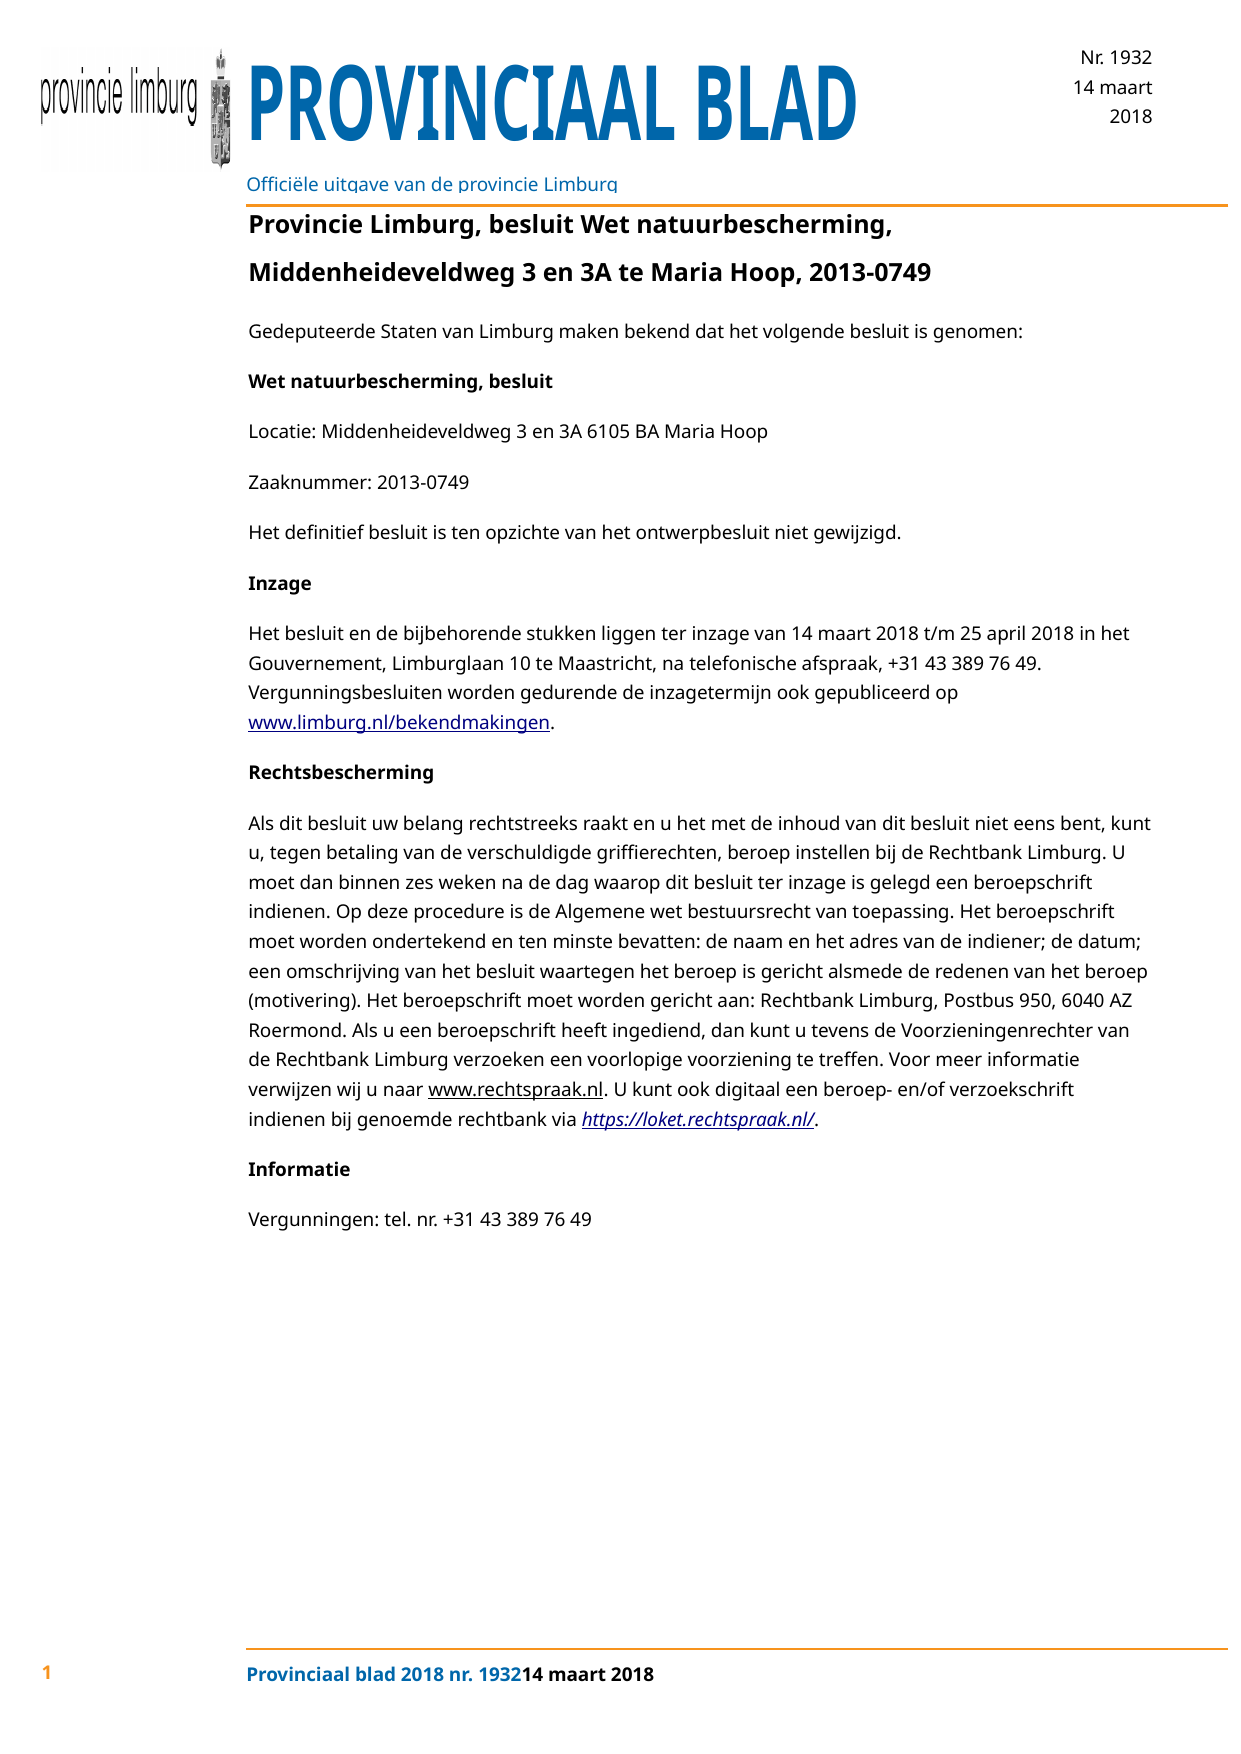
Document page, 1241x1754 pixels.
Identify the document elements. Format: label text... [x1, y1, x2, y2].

text Het besluit en de bijbehorende stukken liggen ter inzage van 14 maart 2018 t/m 25 april 2018 in het Gouvernement, Limburglaan 10 te Maastricht, na telefonische afspraak, +31 43 389 76 49. Vergunningsbesluiten worden gedurende de inzagetermijn ook gepubliceerd op www.limburg.nl/bekendmakingen. [248, 620, 1152, 735]
text Locatie: Middenheideveldweg 3 en 3A 6105 BA Maria Hoop [248, 419, 1152, 444]
text Wet natuurbescherming, besluit [248, 368, 1152, 394]
text Als dit besluit uw belang rechtstreeks raakt en u het met de inhoud van dit besluit niet eens bent, kunt u, tegen betaling van de verschuldigde griffierechten, beroep instellen bij de Rechtbank Limburg. U moet dan binnen zes weken na de dag waarop dit besluit ter inzage is gelegd een beroepschrift indienen. Op deze procedure is de Algemene wet bestuursrecht van toepassing. Het beroepschrift moet worden ondertekend en ten minste bevatten: de naam en het adres van de indiener; de datum; een omschrijving van het besluit waartegen het beroep is gericht alsmede de redenen van het beroep (motivering). Het beroepschrift moet worden gericht aan: Rechtbank Limburg, Postbus 950, 6040 AZ Roermond. Als u een beroepschrift heeft ingediend, dan kunt u tevens de Voorzieningenrechter van de Rechtbank Limburg verzoeken een voorlopige voorziening te treffen. Voor meer informatie verwijzen wij u naar www.rechtspraak.nl. U kunt ook digitaal een beroep- en/of verzoekschrift indienen bij genoemde rechtbank via https://loket.rechtspraak.nl/. [248, 810, 1152, 1132]
text Informatie [248, 1156, 1152, 1182]
text Zaaknummer: 2013-0749 [248, 469, 1152, 495]
text Inzage [248, 570, 1152, 596]
text Vergunningen: tel. nr. +31 43 389 76 49 [248, 1207, 1152, 1232]
picture [41, 47, 231, 172]
text Gedeputeerde Staten van Limburg maken bekend dat het volgende besluit is genomen: [248, 318, 1152, 344]
text Provincie Limburg, besluit Wet natuurbescherming, Middenheideveldweg 3 en 3A te Maria Hoop, 2013-0749 [248, 207, 1152, 288]
text Rechtsbescherming [248, 759, 1152, 785]
text Het definitief besluit is ten opzichte van het ontwerpbesluit niet gewijzigd. [248, 519, 1152, 545]
